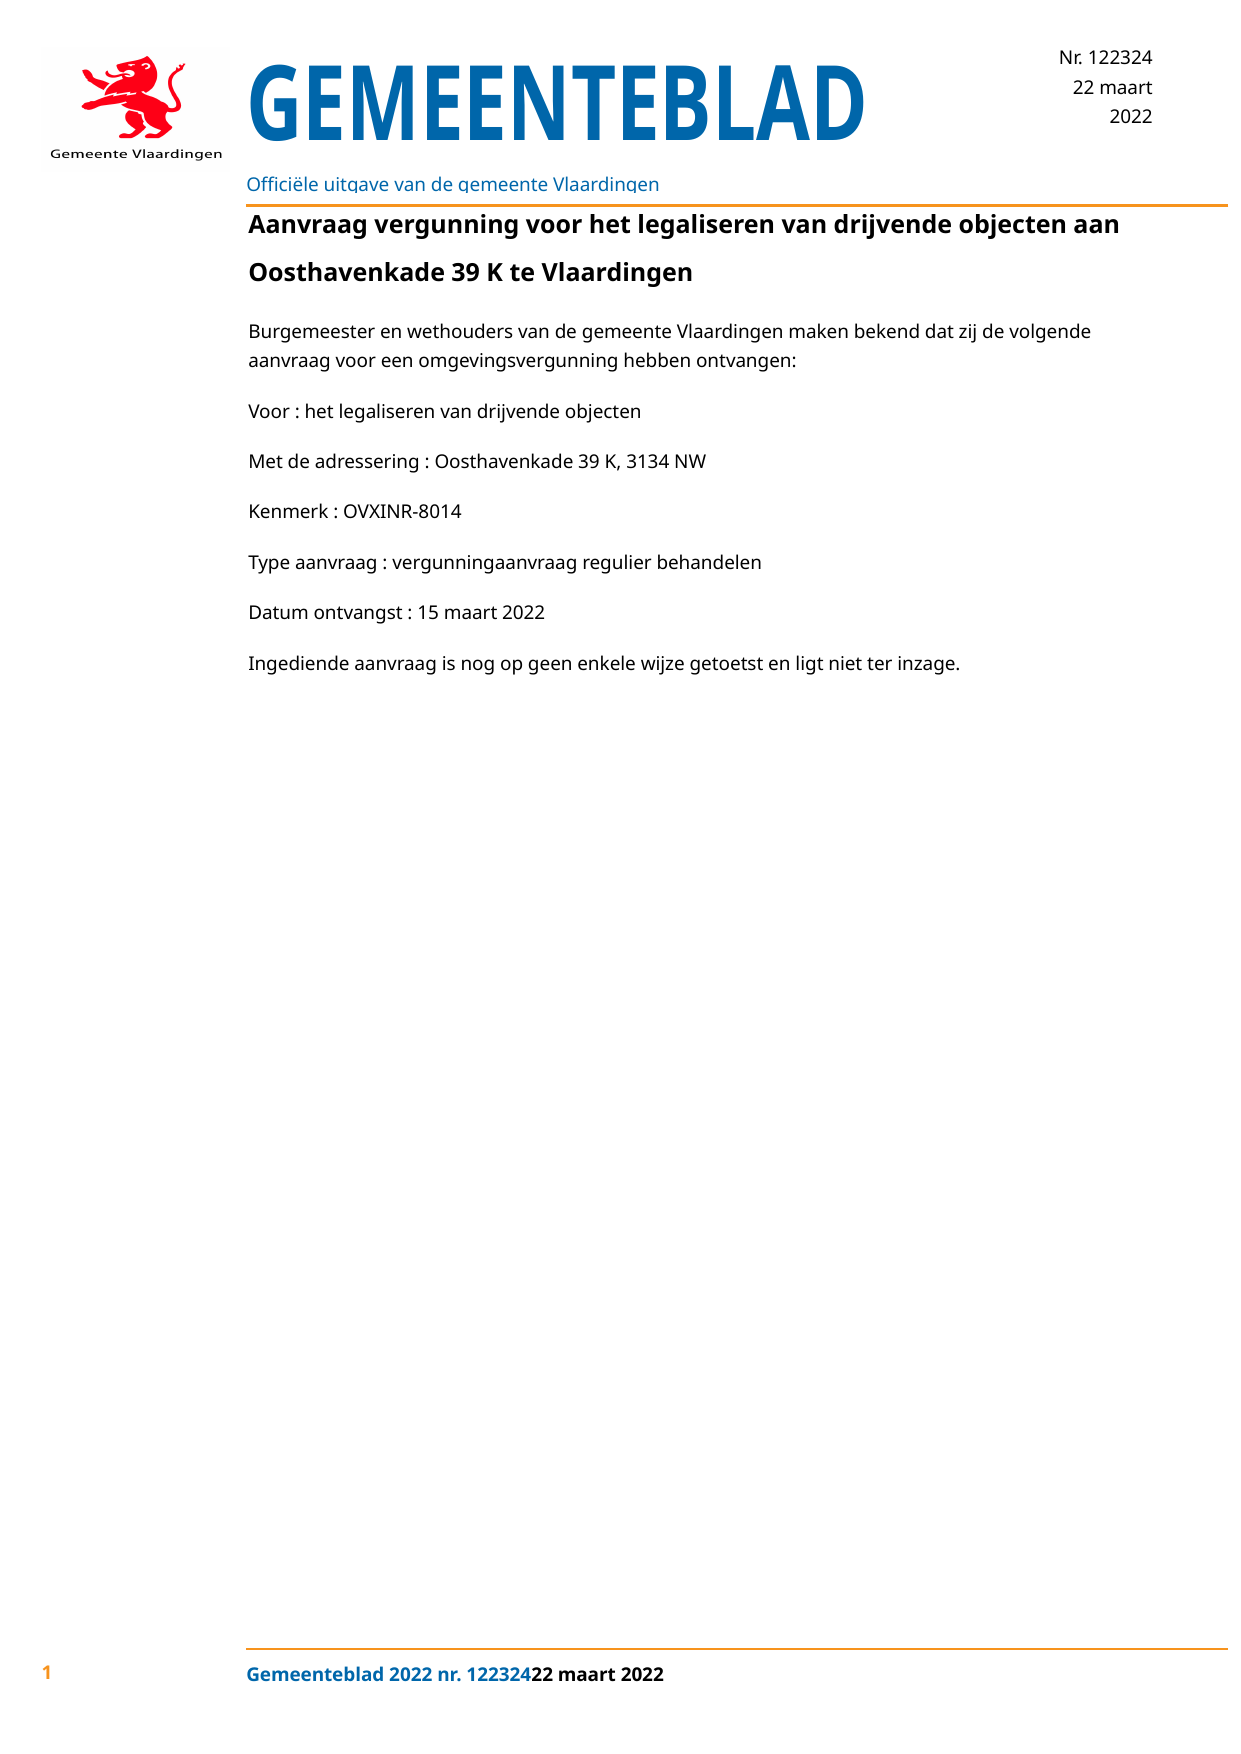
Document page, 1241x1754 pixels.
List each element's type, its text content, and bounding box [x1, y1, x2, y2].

text Type aanvraag : vergunningaanvraag regulier behandelen [248, 549, 1152, 575]
text Voor : het legaliseren van drijvende objecten [248, 398, 1152, 424]
picture [41, 47, 231, 172]
text Kenmerk : OVXINR-8014 [248, 499, 1152, 524]
text Datum ontvangst : 15 maart 2022 [248, 599, 1152, 625]
text Ingediende aanvraag is nog op geen enkele wijze getoetst en ligt niet ter inzage. [248, 650, 1152, 676]
text Aanvraag vergunning voor het legaliseren van drijvende objecten aan Oosthavenkade 39 K te Vlaardingen [248, 207, 1152, 288]
text Met de adressering : Oosthavenkade 39 K, 3134 NW [248, 448, 1152, 474]
text Burgemeester en wethouders van de gemeente Vlaardingen maken bekend dat zij de volgende aanvraag voor een omgevingsvergunning hebben ontvangen: [248, 318, 1152, 373]
